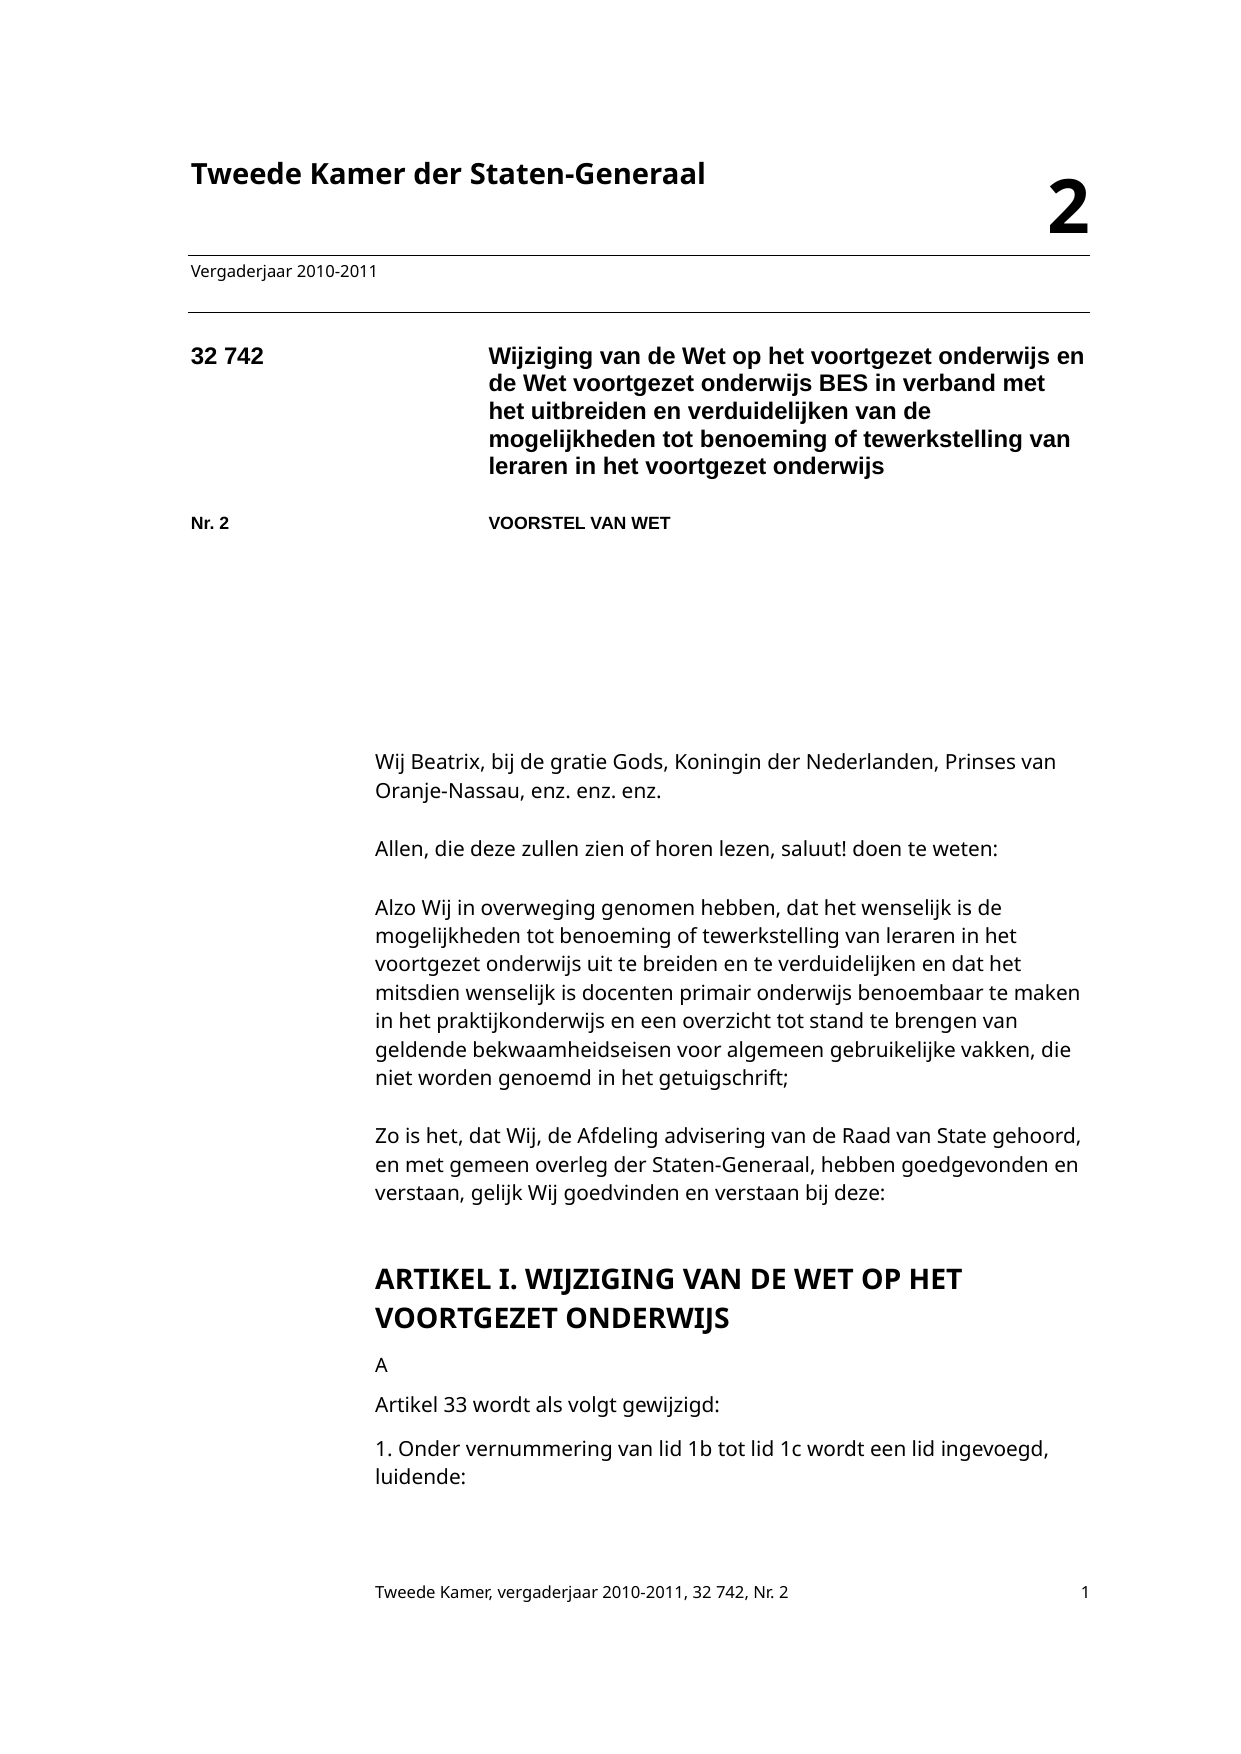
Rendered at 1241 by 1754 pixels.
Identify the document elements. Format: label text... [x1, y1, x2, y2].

table_cell [188, 313, 485, 339]
table_cell Wijziging van de Wet op het voortgezet onderwijs en de Wet voortgezet onderwijs BES in verband met het uitbreiden en verduidelijken van de mogelijkheden tot benoeming of tewerkstelling van leraren in het voortgezet onderwijs [485, 339, 1090, 510]
table_cell [485, 313, 1090, 339]
text Allen, die deze zullen zien of horen lezen, saluut! doen te weten: [375, 834, 1090, 863]
text Artikel 33 wordt als volgt gewijzigd: [375, 1391, 1090, 1419]
text Alzo Wij in overweging genomen hebben, dat het wenselijk is de mogelijkheden tot benoeming of tewerkstelling van leraren in het voortgezet onderwijs uit te breiden en te verduidelijken en dat het mitsdien wenselijk is docenten primair onderwijs benoembaar te maken in het praktijkonderwijs en een overzicht tot stand te brengen van geldende bekwaamheidseisen voor algemeen gebruikelijke vakken, die niet worden genoemd in het getuigschrift; [375, 893, 1090, 1092]
text Zo is het, dat Wij, de Afdeling advisering van de Raad van State gehoord, en met gemeen overleg der Staten-Generaal, hebben goedgevonden en verstaan, gelijk Wij goedvinden en verstaan bij deze: [375, 1122, 1090, 1207]
table_cell Vergaderjaar 2010-2011 [188, 256, 485, 312]
table_header 2 [910, 150, 1090, 255]
table_cell 32 742 [188, 339, 485, 510]
text Wij Beatrix, bij de gratie Gods, Koningin der Nederlanden, Prinses van Oranje-Nassau, enz. enz. enz. [375, 747, 1090, 804]
table_cell [485, 256, 1090, 312]
table_header Tweede Kamer der Staten-Generaal [188, 150, 909, 255]
text A [375, 1352, 1090, 1379]
subtitle ARTIKEL I. WIJZIGING VAN DE WET OP HET VOORTGEZET ONDERWIJS [375, 1259, 1090, 1337]
table_cell Nr. 2 [188, 510, 485, 629]
text 1. Onder vernummering van lid 1b tot lid 1c wordt een lid ingevoegd, luidende: [375, 1434, 1090, 1491]
table_cell VOORSTEL VAN WET [485, 510, 1090, 629]
